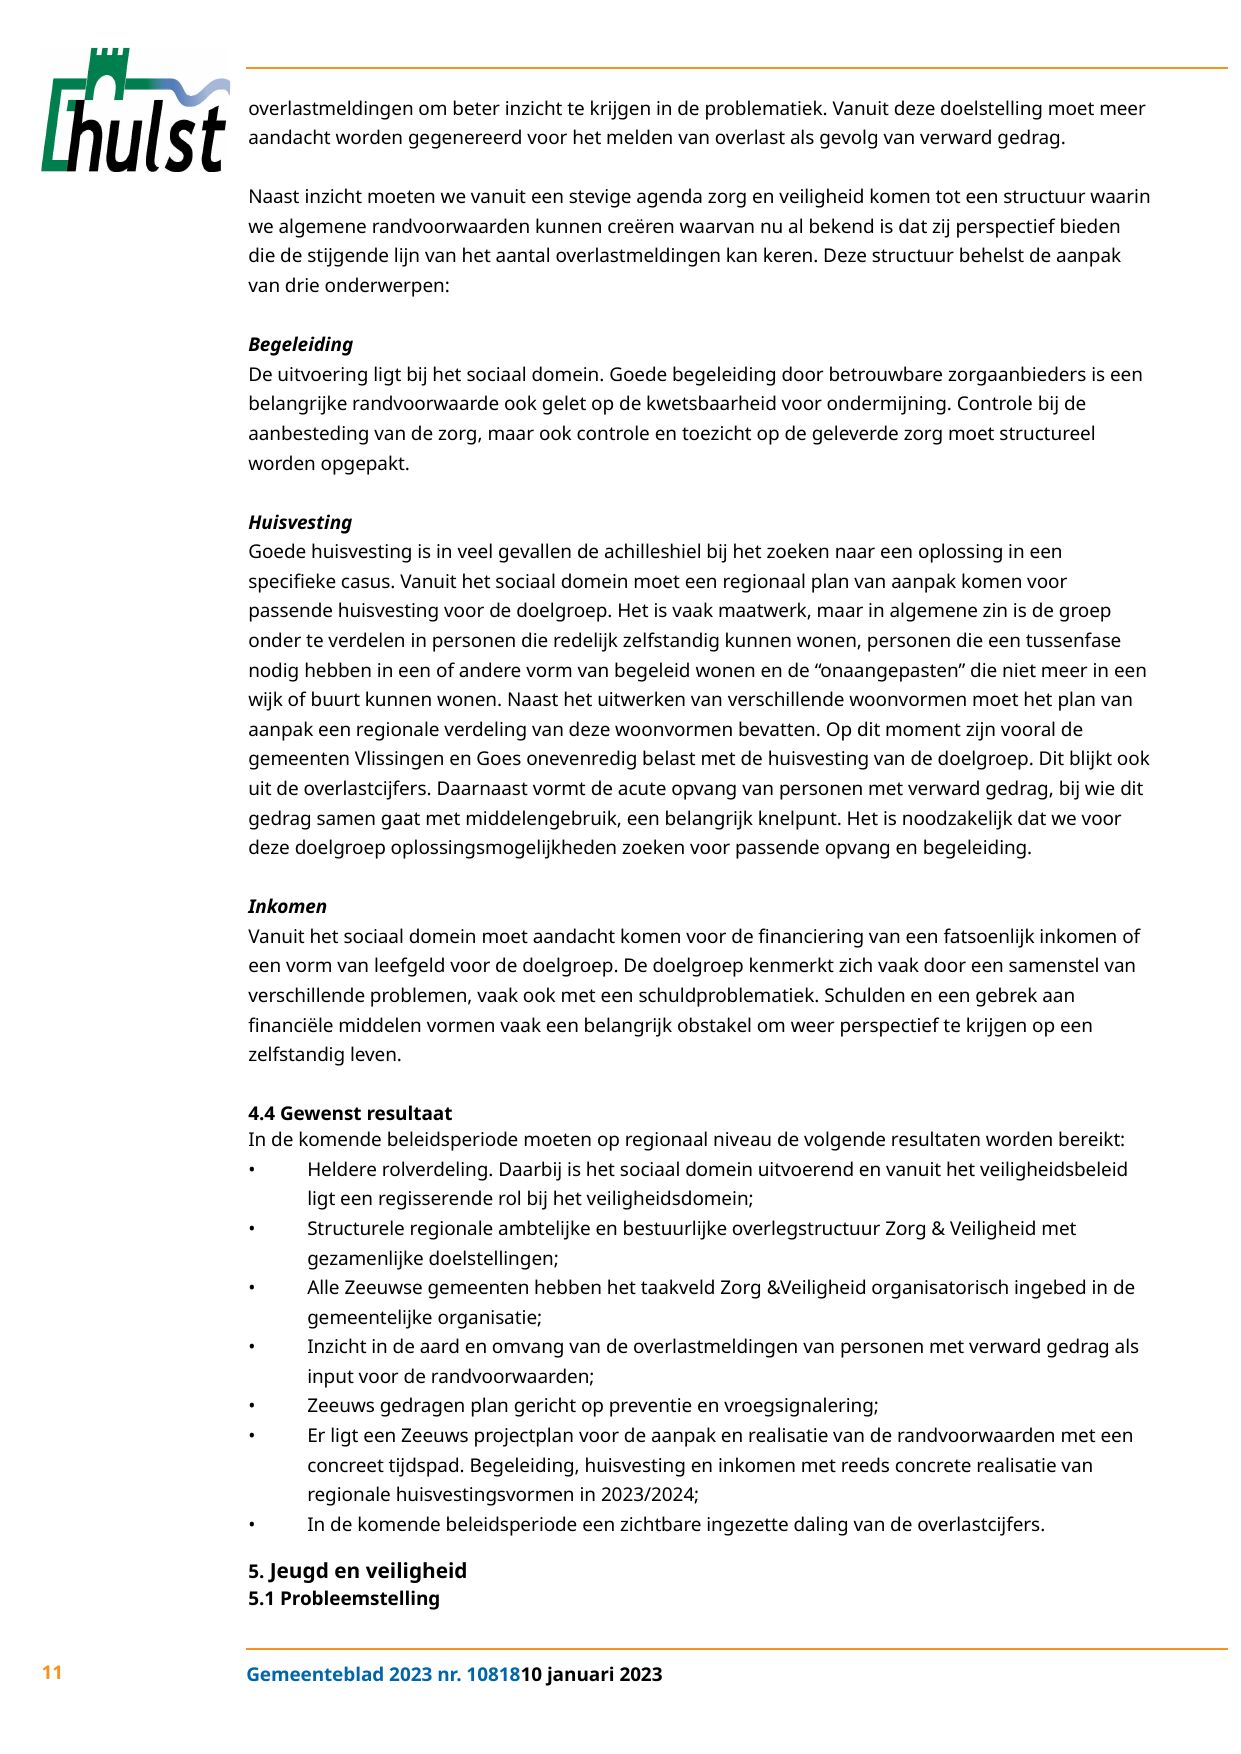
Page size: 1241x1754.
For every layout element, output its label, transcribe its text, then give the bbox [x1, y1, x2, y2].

text overlastmeldingen om beter inzicht te krijgen in de problematiek. Vanuit deze doelstelling moet meer aandacht worden gegenereerd voor het melden van overlast als gevolg van verward gedrag. [248, 95, 1152, 150]
text 4.4 Gewenst resultaat [248, 1101, 1152, 1126]
text Vanuit het sociaal domein moet aandacht komen voor de financiering van een fatsoenlijk inkomen of een vorm van leefgeld voor de doelgroep. De doelgroep kenmerkt zich vaak door een samenstel van verschillende problemen, vaak ook met een schuldproblematiek. Schulden en een gebrek aan financiële middelen vormen vaak een belangrijk obstakel om weer perspectief te krijgen op een zelfstandig leven. [248, 923, 1152, 1067]
text In de komende beleidsperiode moeten op regionaal niveau de volgende resultaten worden bereikt: [248, 1126, 1152, 1152]
text Goede huisvesting is in veel gevallen de achilleshiel bij het zoeken naar een oplossing in een specifieke casus. Vanuit het sociaal domein moet een regionaal plan van aanpak komen voor passende huisvesting voor de doelgroep. Het is vaak maatwerk, maar in algemene zin is de groep onder te verdelen in personen die redelijk zelfstandig kunnen wonen, personen die een tussenfase nodig hebben in een of andere vorm van begeleid wonen en de “onaangepasten” die niet meer in een wijk of buurt kunnen wonen. Naast het uitwerken van verschillende woonvormen moet het plan van aanpak een regionale verdeling van deze woonvormen bevatten. Op dit moment zijn vooral de gemeenten Vlissingen en Goes onevenredig belast met de huisvesting van de doelgroep. Dit blijkt ook uit de overlastcijfers. Daarnaast vormt de acute opvang van personen met verward gedrag, bij wie dit gedrag samen gaat met middelengebruik, een belangrijk knelpunt. Het is noodzakelijk dat we voor deze doelgroep oplossingsmogelijkheden zoeken voor passende opvang en begeleiding. [248, 538, 1152, 860]
text Inkomen [248, 893, 1152, 919]
list Alle Zeeuwse gemeenten hebben het taakveld Zorg &Veiligheid organisatorisch ingebed in de gemeentelijke organisatie; [248, 1274, 1152, 1329]
text De uitvoering ligt bij het sociaal domein. Goede begeleiding door betrouwbare zorgaanbieders is een belangrijke randvoorwaarde ook gelet op de kwetsbaarheid voor ondermijning. Controle bij de aanbesteding van de zorg, maar ook controle en toezicht op de geleverde zorg moet structureel worden opgepakt. [248, 361, 1152, 476]
picture [41, 47, 231, 172]
text Naast inzicht moeten we vanuit een stevige agenda zorg en veiligheid komen tot een structuur waarin we algemene randvoorwaarden kunnen creëren waarvan nu al bekend is dat zij perspectief bieden die de stijgende lijn van het aantal overlastmeldingen kan keren. Deze structuur behelst de aanpak van drie onderwerpen: [248, 183, 1152, 298]
text Huisvesting [248, 509, 1152, 535]
text Begeleiding [248, 331, 1152, 357]
list Inzicht in de aard en omvang van de overlastmeldingen van personen met verward gedrag als input voor de randvoorwaarden; [248, 1333, 1152, 1389]
list Er ligt een Zeeuws projectplan voor de aanpak en realisatie van de randvoorwaarden met een concreet tijdspad. Begeleiding, huisvesting en inkomen met reeds concrete realisatie van regionale huisvestingsvormen in 2023/2024; [248, 1422, 1152, 1507]
list Structurele regionale ambtelijke en bestuurlijke overlegstructuur Zorg & Veiligheid met gezamenlijke doelstellingen; [248, 1215, 1152, 1270]
list Heldere rolverdeling. Daarbij is het sociaal domein uitvoerend en vanuit het veiligheidsbeleid ligt een regisserende rol bij het veiligheidsdomein; [248, 1156, 1152, 1211]
text 5. Jeugd en veiligheid [248, 1557, 1152, 1585]
list Zeeuws gedragen plan gericht op preventie en vroegsignalering; [248, 1393, 1152, 1418]
text 5.1 Probleemstelling [248, 1585, 1152, 1611]
list In de komende beleidsperiode een zichtbare ingezette daling van de overlastcijfers. [248, 1511, 1152, 1537]
